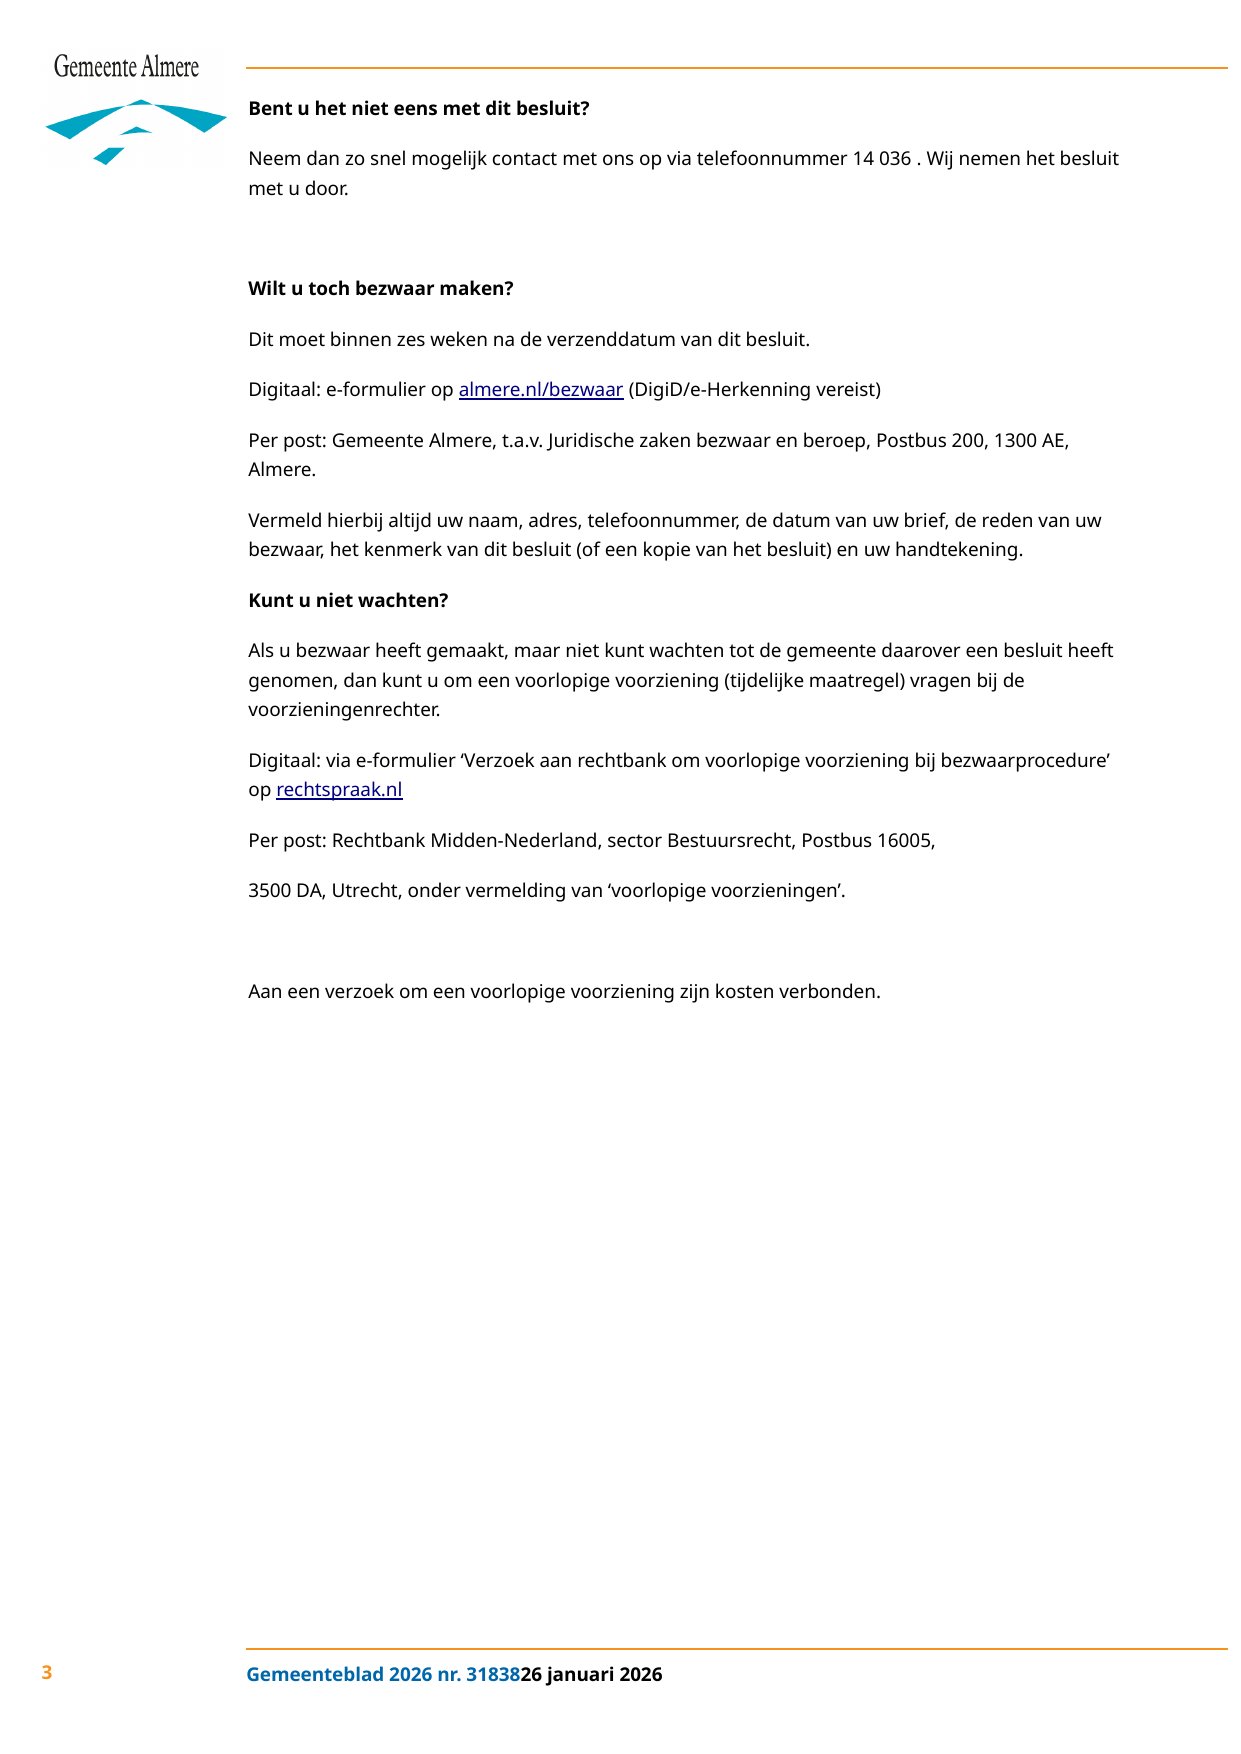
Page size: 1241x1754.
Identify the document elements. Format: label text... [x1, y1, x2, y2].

text Wilt u toch bezwaar maken? [248, 276, 1152, 301]
text Neem dan zo snel mogelijk contact met ons op via telefoonnummer 14 036 . Wij nemen het besluit met u door. [248, 145, 1152, 201]
text Kunt u niet wachten? [248, 587, 1152, 613]
text Aan een verzoek om een voorlopige voorziening zijn kosten verbonden. [248, 978, 1152, 1004]
text Per post: Rechtbank Midden-Nederland, sector Bestuursrecht, Postbus 16005, [248, 827, 1152, 853]
text 3500 DA, Utrecht, onder vermelding van ‘voorlopige voorzieningen’. [248, 877, 1152, 903]
picture [41, 47, 231, 172]
text Vermeld hierbij altijd uw naam, adres, telefoonnummer, de datum van uw brief, de reden van uw bezwaar, het kenmerk van dit besluit (of een kopie van het besluit) en uw handtekening. [248, 507, 1152, 562]
text Per post: Gemeente Almere, t.a.v. Juridische zaken bezwaar en beroep, Postbus 200, 1300 AE, Almere. [248, 427, 1152, 482]
text Digitaal: via e-formulier ‘Verzoek aan rechtbank om voorlopige voorziening bij bezwaarprocedure’ op rechtspraak.nl [248, 747, 1152, 802]
text Bent u het niet eens met dit besluit? [248, 95, 1152, 121]
text Als u bezwaar heeft gemaakt, maar niet kunt wachten tot de gemeente daarover een besluit heeft genomen, dan kunt u om een voorlopige voorziening (tijdelijke maatregel) vragen bij de voorzieningenrechter. [248, 637, 1152, 722]
text Digitaal: e-formulier op almere.nl/bezwaar (DigiD/e-Herkenning vereist) [248, 376, 1152, 402]
text Dit moet binnen zes weken na de verzenddatum van dit besluit. [248, 326, 1152, 352]
